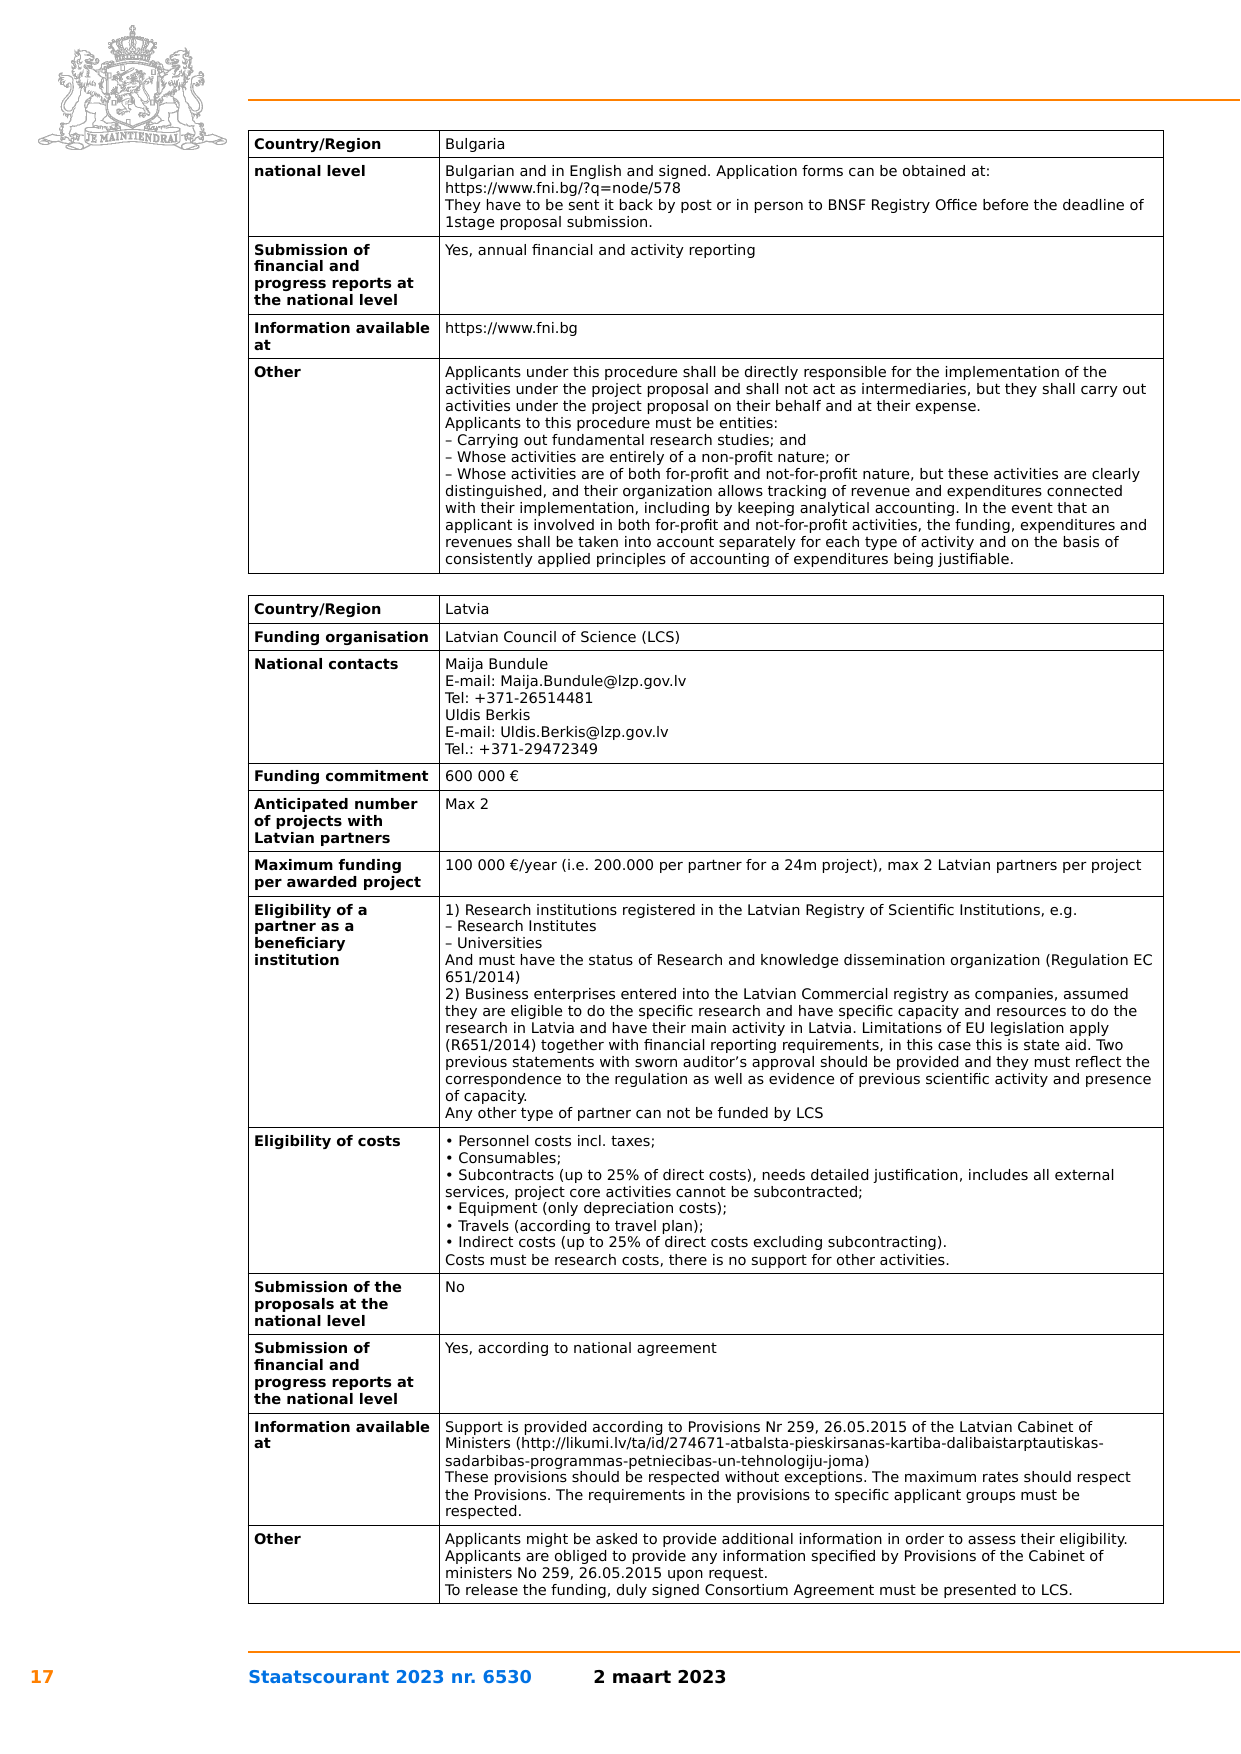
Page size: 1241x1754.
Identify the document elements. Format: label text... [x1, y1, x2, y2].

table_header Country/Region [249, 596, 439, 623]
table_cell Maximum funding per awarded project [249, 852, 439, 896]
table_cell 100 000 €/year (i.e. 200.000 per partner for a 24m project), max 2 Latvian partners per project [440, 852, 1163, 896]
table_cell Submission of financial and progress reports at the national level [249, 1335, 439, 1413]
table_header Bulgaria [440, 131, 1163, 157]
table_cell Maija Bundule E-mail: Maija.Bundule@lzp.gov.lv Tel: +371-26514481 Uldis Berkis E-mail: Uldis.Berkis@lzp.gov.lv Tel.: +371-29472349 [440, 651, 1163, 762]
table_cell https://www.fni.bg [440, 315, 1163, 358]
table_cell • Personnel costs incl. taxes; • Consumables; • Subcontracts (up to 25% of direct costs), needs detailed justification, includes all external services, project core activities cannot be subcontracted; • Equipment (only depreciation costs); • Travels (according to travel plan); • Indirect costs (up to 25% of direct costs excluding subcontracting). Costs must be research costs, there is no support for other activities. [440, 1128, 1163, 1273]
table_cell Anticipated number of projects with Latvian partners [249, 791, 439, 851]
table_cell Information available at [249, 315, 439, 358]
table_cell Support is provided according to Provisions Nr 259, 26.05.2015 of the Latvian Cabinet of Ministers (http://likumi.lv/ta/id/274671-atbalsta-pieskirsanas-kartiba-dalibaistarptautiskas-sadarbibas-programmas-petniecibas-un-tehnologiju-joma) These provisions should be respected without exceptions. The maximum rates should respect the Provisions. The requirements in the provisions to specific applicant groups must be respected. [440, 1414, 1163, 1525]
picture [38, 25, 227, 150]
table_cell Max 2 [440, 791, 1163, 851]
table_cell Applicants might be asked to provide additional information in order to assess their eligibility. Applicants are obliged to provide any information specified by Provisions of the Cabinet of ministers No 259, 26.05.2015 upon request. To release the funding, duly signed Consortium Agreement must be presented to LCS. [440, 1526, 1163, 1603]
table_cell Other [249, 359, 439, 572]
table_cell Information available at [249, 1414, 439, 1525]
table_cell Yes, annual financial and activity reporting [440, 237, 1163, 314]
table_cell Funding commitment [249, 764, 439, 790]
table_cell Latvian Council of Science (LCS) [440, 624, 1163, 650]
table_cell Other [249, 1526, 439, 1603]
table_cell No [440, 1274, 1163, 1334]
table_cell Yes, according to national agreement [440, 1335, 1163, 1413]
table_cell Eligibility of costs [249, 1128, 439, 1273]
table_cell Eligibility of a partner as a beneficiary institution [249, 897, 439, 1127]
table_cell Submission of financial and progress reports at the national level [249, 237, 439, 314]
table_cell Funding organisation [249, 624, 439, 650]
table_cell National contacts [249, 651, 439, 762]
table_header Country/Region [249, 131, 439, 157]
table_header Latvia [440, 596, 1163, 623]
table_cell Applicants under this procedure shall be directly responsible for the implementation of the activities under the project proposal and shall not act as intermediaries, but they shall carry out activities under the project proposal on their behalf and at their expense. Applicants to this procedure must be entities: – Carrying out fundamental research studies; and – Whose activities are entirely of a non-profit nature; or – Whose activities are of both for-profit and not-for-profit nature, but these activities are clearly distinguished, and their organization allows tracking of revenue and expenditures connected with their implementation, including by keeping analytical accounting. In the event that an applicant is involved in both for-profit and not-for-profit activities, the funding, expenditures and revenues shall be taken into account separately for each type of activity and on the basis of consistently applied principles of accounting of expenditures being justifiable. [440, 359, 1163, 572]
table_cell 1) Research institutions registered in the Latvian Registry of Scientific Institutions, e.g. – Research Institutes – Universities And must have the status of Research and knowledge dissemination organization (Regulation EC 651/2014) 2) Business enterprises entered into the Latvian Commercial registry as companies, assumed they are eligible to do the specific research and have specific capacity and resources to do the research in Latvia and have their main activity in Latvia. Limitations of EU legislation apply (R651/2014) together with financial reporting requirements, in this case this is state aid. Two previous statements with sworn auditor’s approval should be provided and they must reflect the correspondence to the regulation as well as evidence of previous scientific activity and presence of capacity. Any other type of partner can not be funded by LCS [440, 897, 1163, 1127]
table_cell national level [249, 158, 439, 236]
table_cell Submission of the proposals at the national level [249, 1274, 439, 1334]
table_cell Bulgarian and in English and signed. Application forms can be obtained at: https://www.fni.bg/?q=node/578 They have to be sent it back by post or in person to BNSF Registry Office before the deadline of 1stage proposal submission. [440, 158, 1163, 236]
table_cell 600 000 € [440, 764, 1163, 790]
